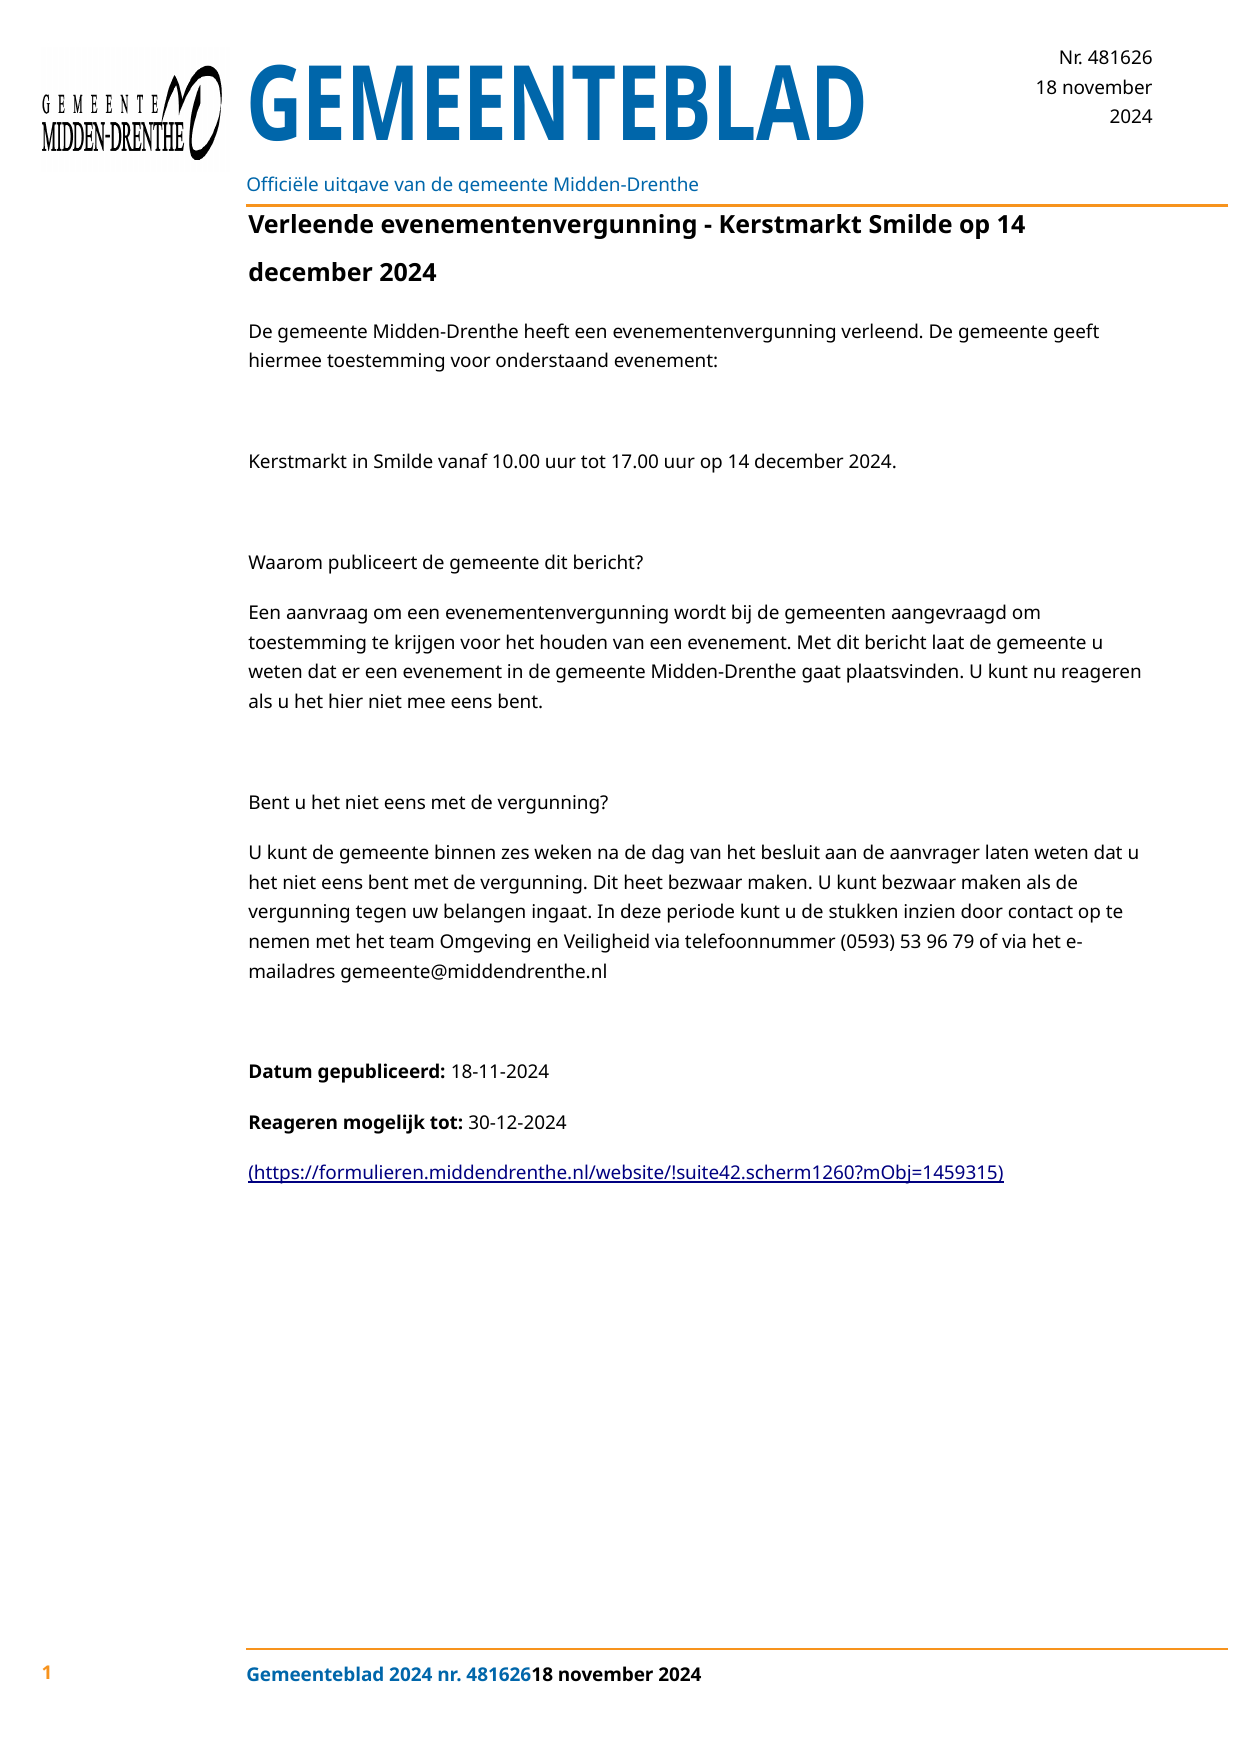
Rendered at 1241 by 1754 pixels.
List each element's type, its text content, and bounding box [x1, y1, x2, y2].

text De gemeente Midden-Drenthe heeft een evenementenvergunning verleend. De gemeente geeft hiermee toestemming voor onderstaand evenement: [248, 318, 1152, 373]
text Waarom publiceert de gemeente dit bericht? [248, 549, 1152, 575]
text (https://formulieren.middendrenthe.nl/website/!suite42.scherm1260?mObj=1459315) [248, 1159, 1152, 1185]
text Datum gepubliceerd: 18-11-2024 [248, 1059, 1152, 1084]
text Een aanvraag om een evenementenvergunning wordt bij de gemeenten aangevraagd om toestemming te krijgen voor het houden van een evenement. Met dit bericht laat de gemeente u weten dat er een evenement in de gemeente Midden-Drenthe gaat plaatsvinden. U kunt nu reageren als u het hier niet mee eens bent. [248, 599, 1152, 714]
picture [41, 47, 231, 172]
text Reageren mogelijk tot: 30-12-2024 [248, 1109, 1152, 1135]
text Verleende evenementenvergunning - Kerstmarkt Smilde op 14 december 2024 [248, 207, 1152, 288]
text Bent u het niet eens met de vergunning? [248, 789, 1152, 815]
text Kerstmarkt in Smilde vanaf 10.00 uur tot 17.00 uur op 14 december 2024. [248, 448, 1152, 474]
text U kunt de gemeente binnen zes weken na de dag van het besluit aan de aanvrager laten weten dat u het niet eens bent met de vergunning. Dit heet bezwaar maken. U kunt bezwaar maken als de vergunning tegen uw belangen ingaat. In deze periode kunt u de stukken inzien door contact op te nemen met het team Omgeving en Veiligheid via telefoonnummer (0593) 53 96 79 of via het e-mailadres gemeente@middendrenthe.nl [248, 839, 1152, 984]
